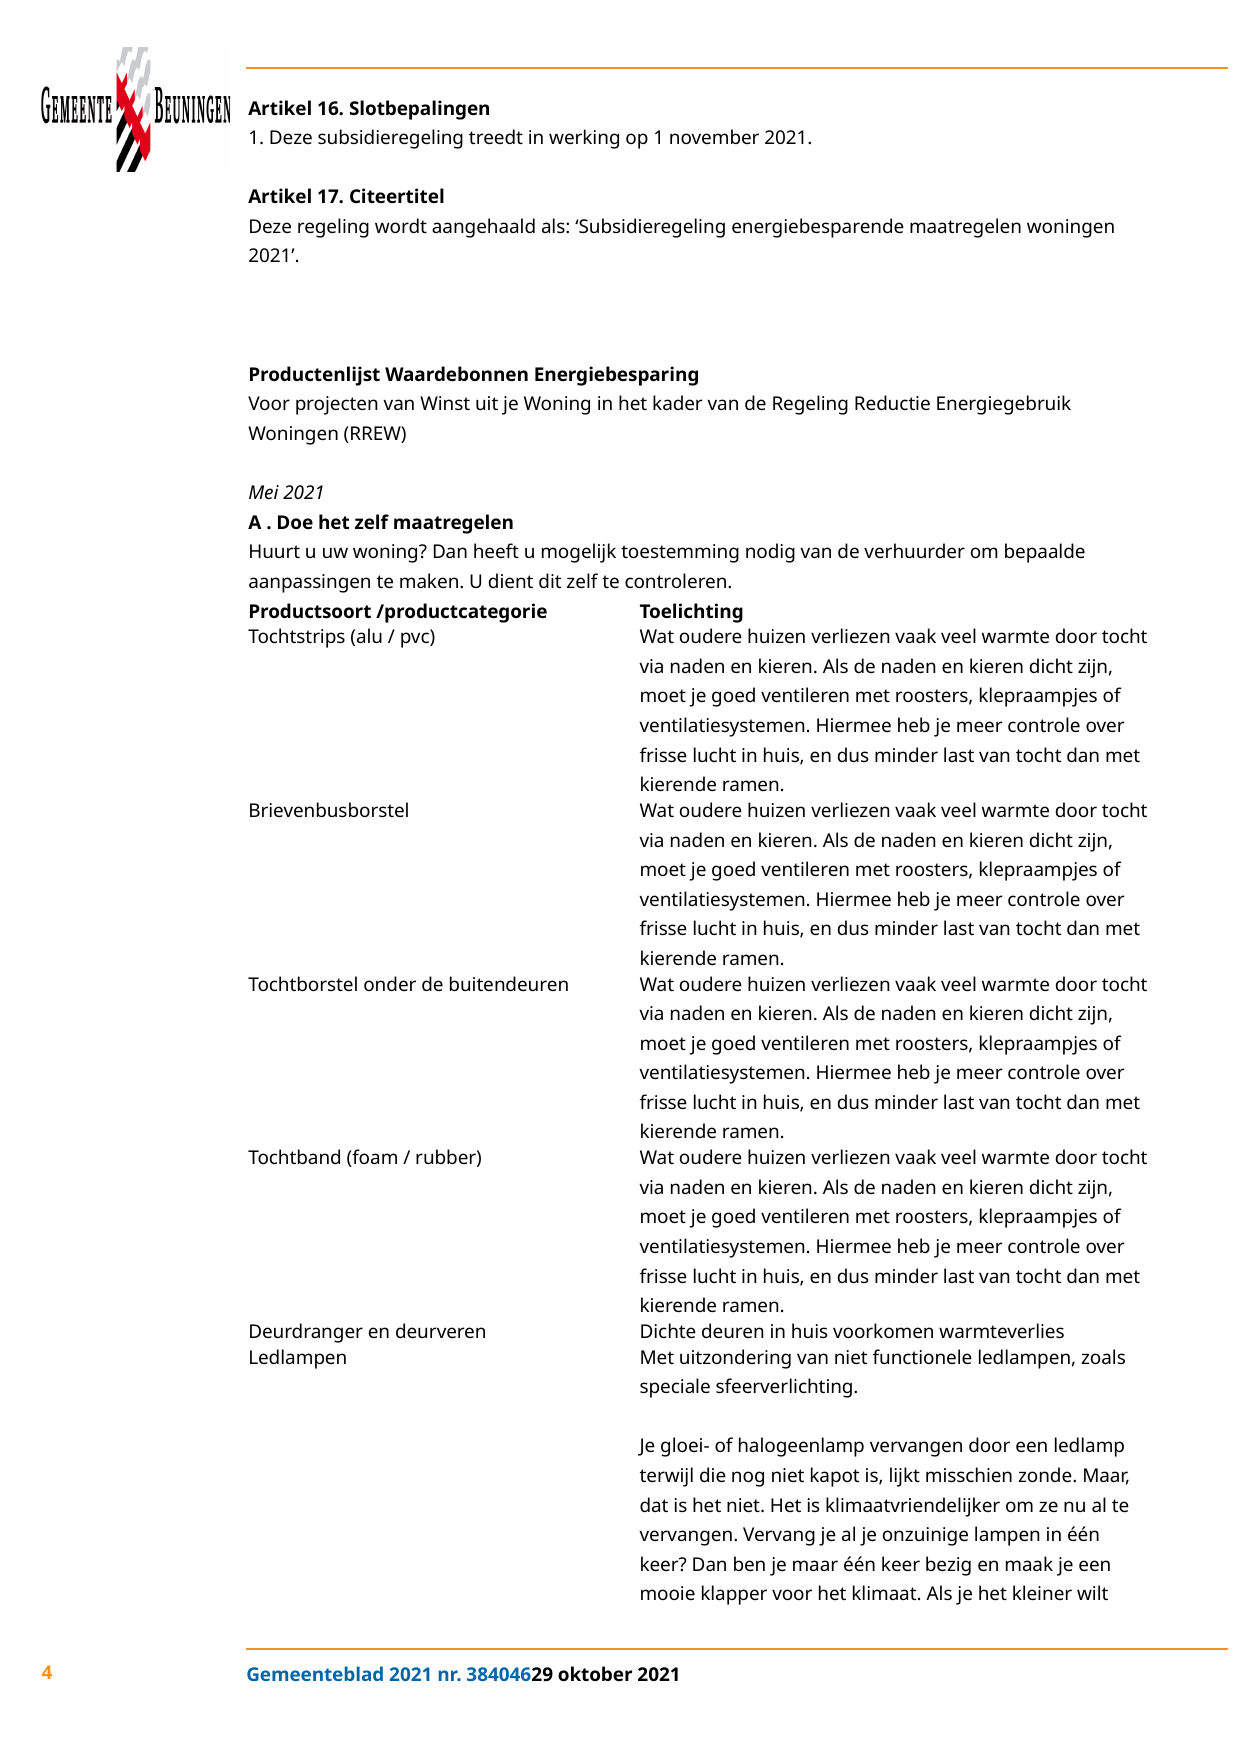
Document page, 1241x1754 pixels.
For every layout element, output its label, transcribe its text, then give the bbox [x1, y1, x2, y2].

table_cell Dichte deuren in huis voorkomen warmteverlies [639, 1318, 1152, 1344]
text 1. Deze subsidieregeling treedt in werking op 1 november 2021. [248, 124, 1152, 150]
text Mei 2021 [248, 479, 1152, 505]
text A . Doe het zelf maatregelen [248, 509, 1152, 535]
text Huurt u uw woning? Dan heeft u mogelijk toestemming nodig van de verhuurder om bepaalde aanpassingen te maken. U dient dit zelf te controleren. [248, 538, 1152, 594]
table_cell Wat oudere huizen verliezen vaak veel warmte door tocht via naden en kieren. Als de naden en kieren dicht zijn, moet je goed ventileren met roosters, klepraampjes of ventilatiesystemen. Hiermee heb je meer controle over frisse lucht in huis, en dus minder last van tocht dan met kierende ramen. [639, 624, 1152, 797]
table_cell Wat oudere huizen verliezen vaak veel warmte door tocht via naden en kieren. Als de naden en kieren dicht zijn, moet je goed ventileren met roosters, klepraampjes of ventilatiesystemen. Hiermee heb je meer controle over frisse lucht in huis, en dus minder last van tocht dan met kierende ramen. [639, 971, 1152, 1144]
picture [41, 47, 231, 172]
text Artikel 17. Citeertitel [248, 183, 1152, 209]
table_cell Wat oudere huizen verliezen vaak veel warmte door tocht via naden en kieren. Als de naden en kieren dicht zijn, moet je goed ventileren met roosters, klepraampjes of ventilatiesystemen. Hiermee heb je meer controle over frisse lucht in huis, en dus minder last van tocht dan met kierende ramen. [639, 797, 1152, 971]
table_header Productsoort /productcategorie [248, 598, 639, 623]
text Productenlijst Waardebonnen Energiebesparing [248, 361, 1152, 387]
text Artikel 16. Slotbepalingen [248, 95, 1152, 121]
table_cell Tochtband (foam / rubber) [248, 1145, 639, 1318]
table_cell Deurdranger en deurveren [248, 1318, 639, 1344]
table_cell Ledlampen [248, 1344, 639, 1606]
table_header Toelichting [639, 598, 1152, 623]
table_cell Tochtborstel onder de buitendeuren [248, 971, 639, 1144]
table_cell Tochtstrips (alu / pvc) [248, 624, 639, 797]
table_cell Wat oudere huizen verliezen vaak veel warmte door tocht via naden en kieren. Als de naden en kieren dicht zijn, moet je goed ventileren met roosters, klepraampjes of ventilatiesystemen. Hiermee heb je meer controle over frisse lucht in huis, en dus minder last van tocht dan met kierende ramen. [639, 1145, 1152, 1318]
table_cell Met uitzondering van niet functionele ledlampen, zoals speciale sfeerverlichting. Je gloei- of halogeenlamp vervangen door een ledlamp terwijl die nog niet kapot is, lijkt misschien zonde. Maar, dat is het niet. Het is klimaatvriendelijker om ze nu al te vervangen. Vervang je al je onzuinige lampen in één keer? Dan ben je maar één keer bezig en maak je een mooie klapper voor het klimaat. Als je het kleiner wilt [639, 1344, 1152, 1606]
text Deze regeling wordt aangehaald als: ‘Subsidieregeling energiebesparende maatregelen woningen 2021’. [248, 213, 1152, 268]
table_cell Brievenbusborstel [248, 797, 639, 971]
text Voor projecten van Winst uit je Woning in het kader van de Regeling Reductie Energiegebruik Woningen (RREW) [248, 391, 1152, 446]
